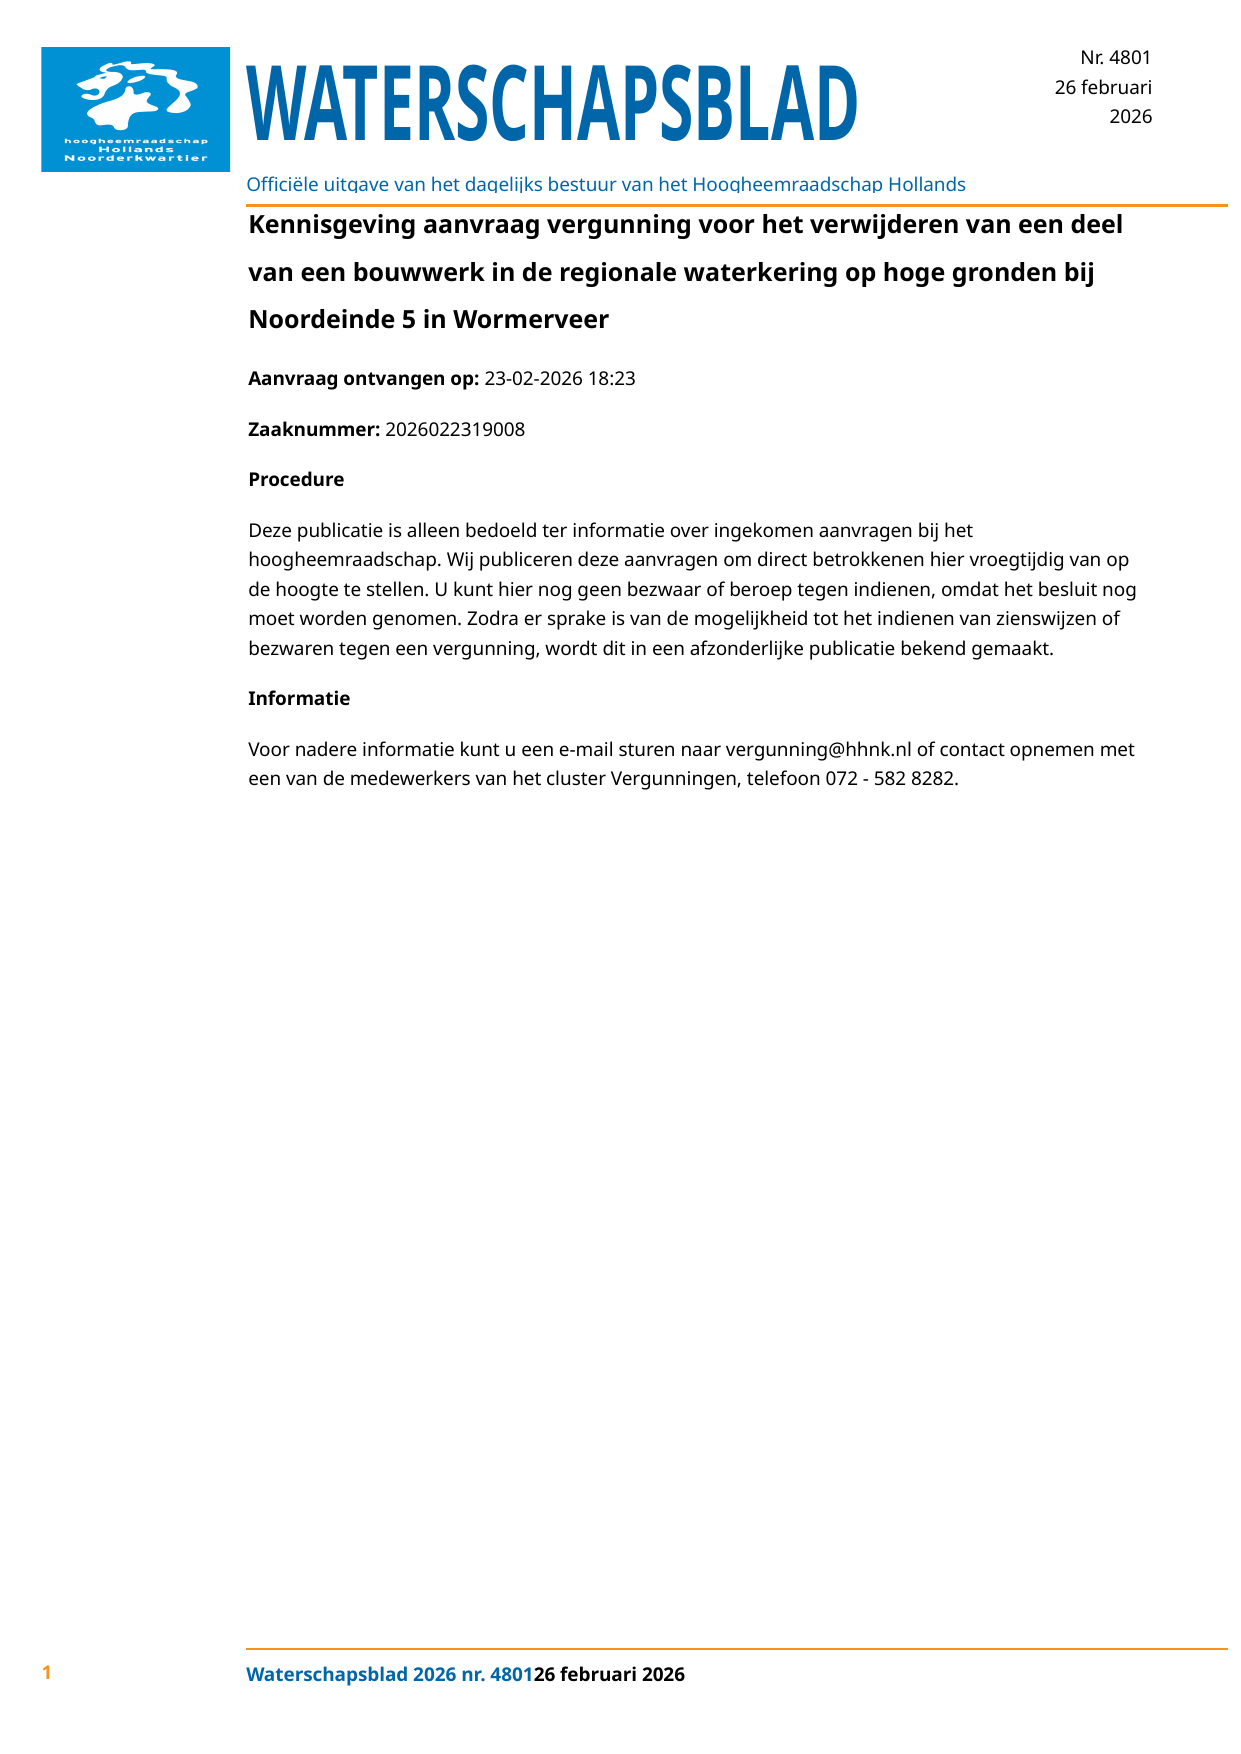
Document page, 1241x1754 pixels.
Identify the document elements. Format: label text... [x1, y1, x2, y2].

picture [78, 64, 122, 99]
picture [129, 76, 144, 82]
picture [118, 62, 197, 112]
text Kennisgeving aanvraag vergunning voor het verwijderen van een deel van een bouwwerk in de regionale waterkering op hoge gronden bij Noordeinde 5 in Wormerveer [248, 207, 1152, 336]
text Voor nadere informatie kunt u een e-mail sturen naar vergunning@hhnk.nl of contact opnemen met een van de medewerkers van het cluster Vergunningen, telefoon 072 - 582 8282. [248, 736, 1152, 791]
text Zaaknummer: 2026022319008 [248, 416, 1152, 442]
picture [88, 87, 157, 130]
text Aanvraag ontvangen op: 23-02-2026 18:23 [248, 366, 1152, 391]
text Deze publicatie is alleen bedoeld ter informatie over ingekomen aanvragen bij het hoogheemraadschap. Wij publiceren deze aanvragen om direct betrokkenen hier vroegtijdig van op de hoogte te stellen. U kunt hier nog geen bezwaar of beroep tegen indienen, omdat het besluit nog moet worden genomen. Zodra er sprake is van de mogelijkheid tot het indienen van zienswijzen of bezwaren tegen een vergunning, wordt dit in een afzonderlijke publicatie bekend gemaakt. [248, 517, 1152, 661]
text Informatie [248, 686, 1152, 711]
text Procedure [248, 466, 1152, 492]
